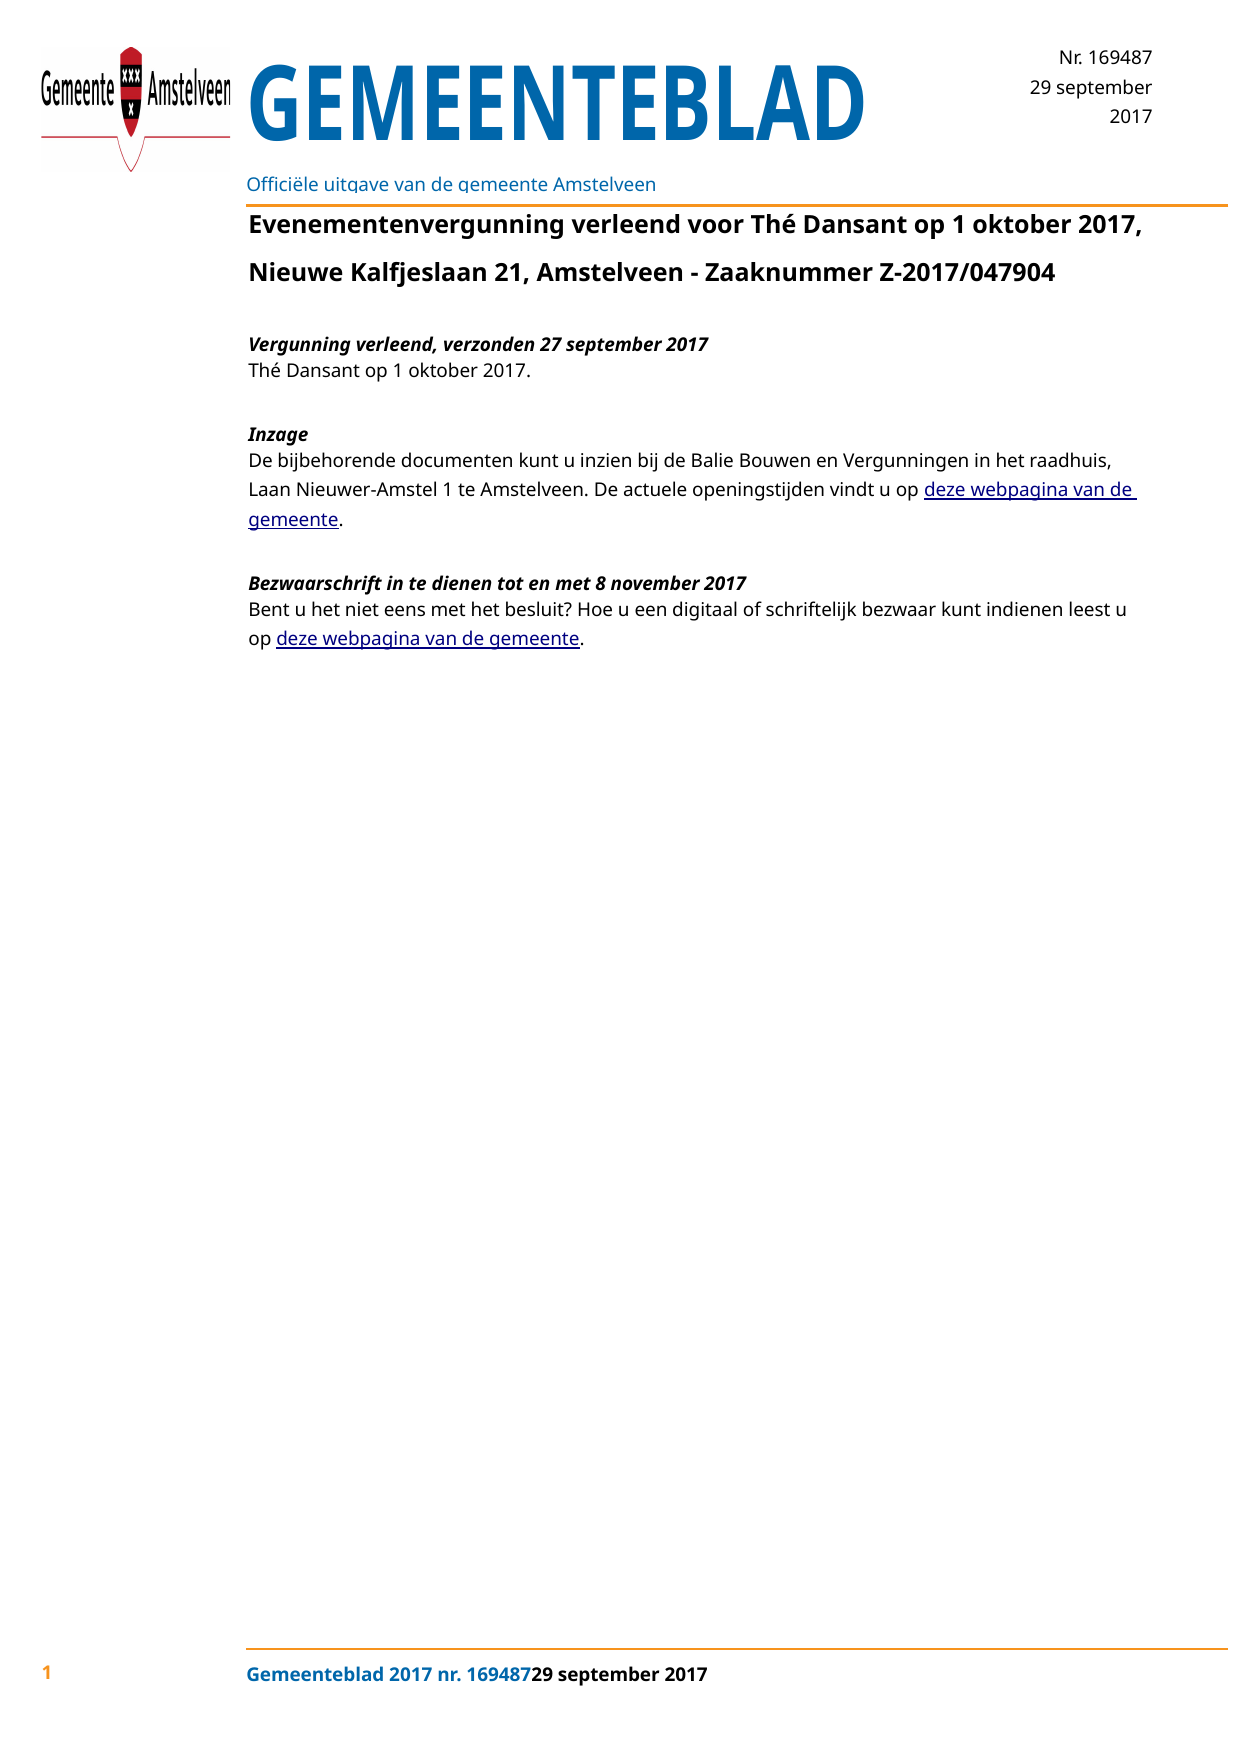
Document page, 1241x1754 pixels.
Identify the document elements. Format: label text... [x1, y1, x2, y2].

text De bijbehorende documenten kunt u inzien bij de Balie Bouwen en Vergunningen in het raadhuis, Laan Nieuwer-Amstel 1 te Amstelveen. De actuele openingstijden vindt u op deze webpagina van de gemeente. [248, 447, 1152, 532]
text Vergunning verleend, verzonden 27 september 2017 [248, 331, 1152, 357]
text Evenementenvergunning verleend voor Thé Dansant op 1 oktober 2017, Nieuwe Kalfjeslaan 21, Amstelveen - Zaaknummer Z-2017/047904 [248, 207, 1152, 288]
text Bezwaarschrift in te dienen tot en met 8 november 2017 [248, 570, 1152, 596]
text Thé Dansant op 1 oktober 2017. [248, 357, 1152, 383]
text Inzage [248, 421, 1152, 447]
text Bent u het niet eens met het besluit? Hoe u een digitaal of schriftelijk bezwaar kunt indienen leest u op deze webpagina van de gemeente. [248, 596, 1152, 651]
picture [41, 47, 231, 172]
